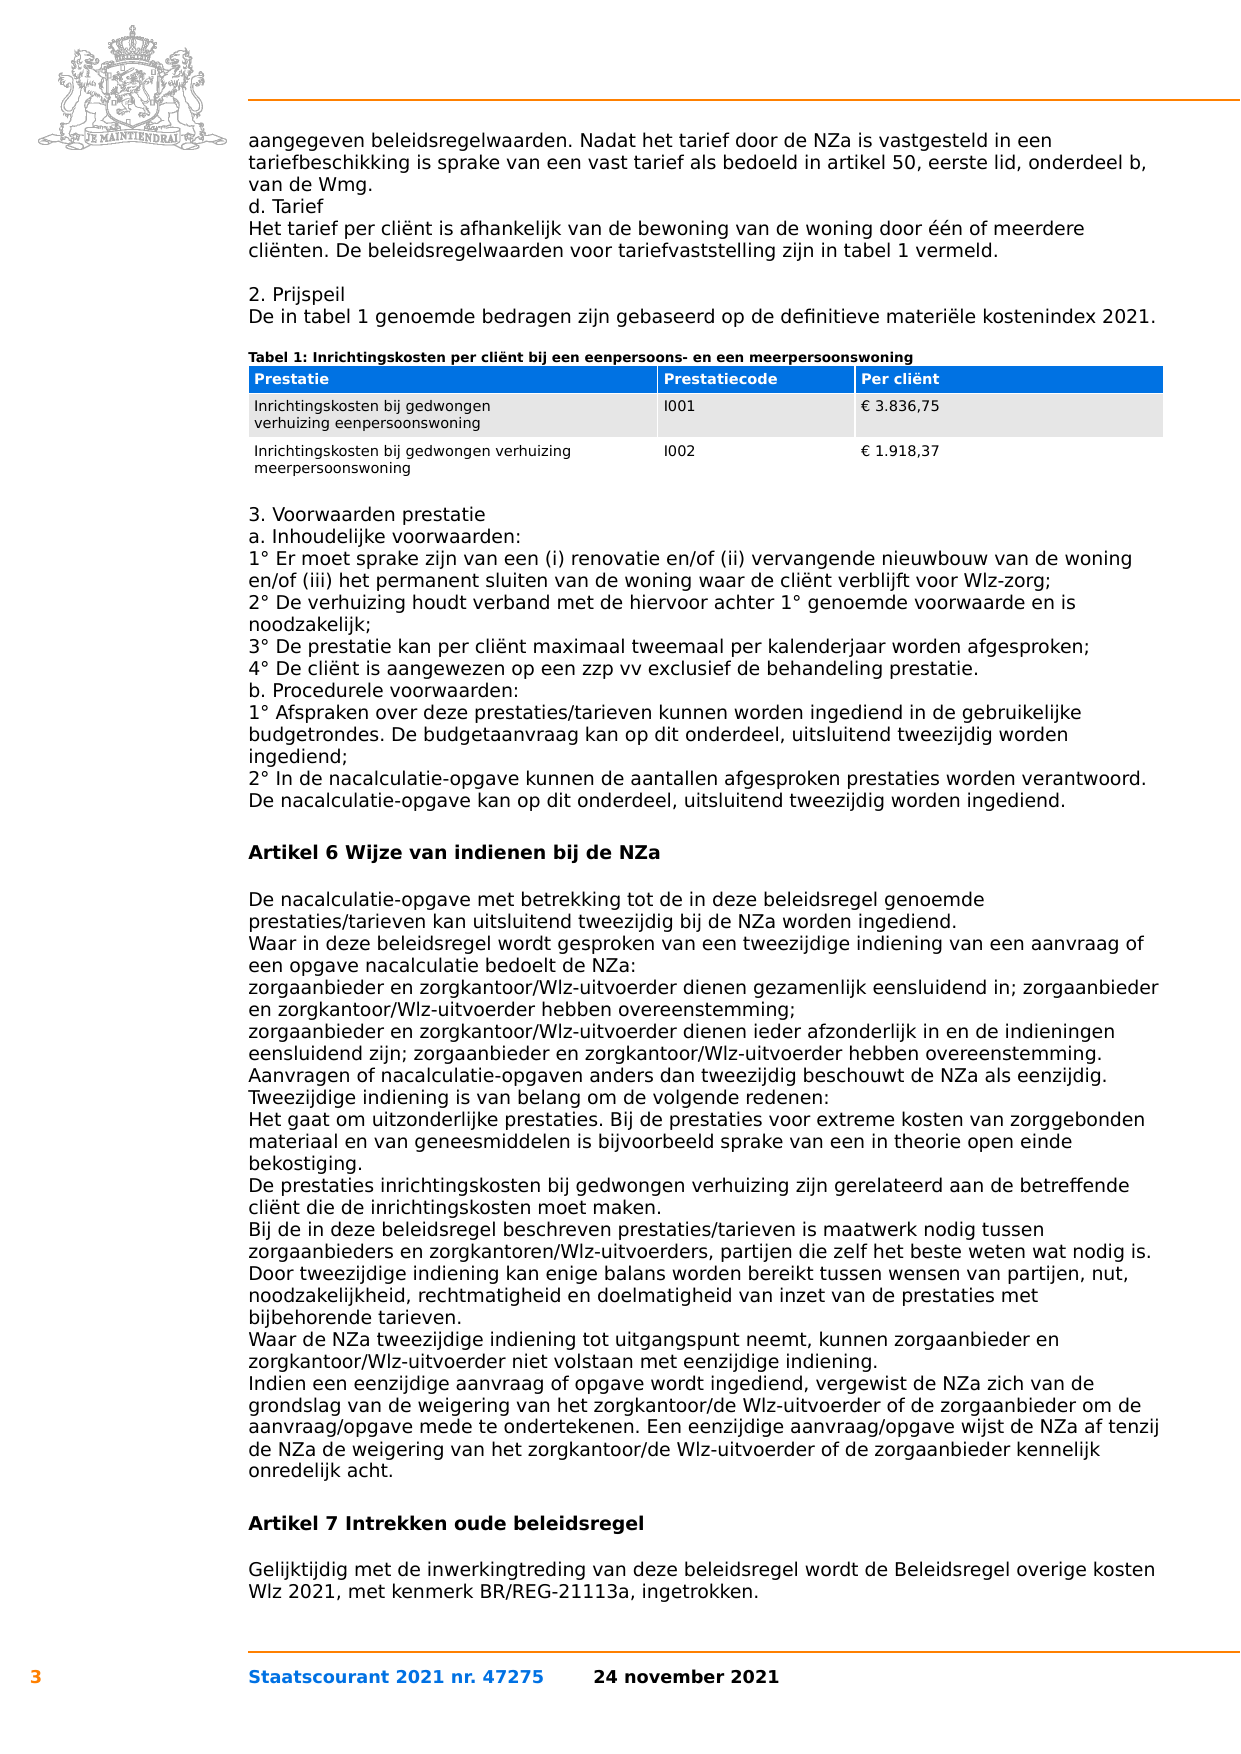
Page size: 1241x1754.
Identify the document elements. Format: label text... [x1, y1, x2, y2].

text 2. Prijspeil [248, 284, 1163, 306]
text Waar in deze beleidsregel wordt gesproken van een tweezijdige indiening van een aanvraag of een opgave nacalculatie bedoelt de NZa: [248, 933, 1163, 977]
text 2° In de nacalculatie-opgave kunnen de aantallen afgesproken prestaties worden verantwoord. De nacalculatie-opgave kan op dit onderdeel, uitsluitend tweezijdig worden ingediend. [248, 768, 1163, 812]
text 2° De verhuizing houdt verband met de hiervoor achter 1° genoemde voorwaarde en is noodzakelijk; [248, 592, 1163, 636]
text Indien een eenzijdige aanvraag of opgave wordt ingediend, vergewist de NZa zich van de grondslag van de weigering van het zorgkantoor/de Wlz-uitvoerder of de zorgaanbieder om de aanvraag/opgave mede te ondertekenen. Een eenzijdige aanvraag/opgave wijst de NZa af tenzij de NZa de weigering van het zorgkantoor/de Wlz-uitvoerder of de zorgaanbieder kennelijk onredelijk acht. [248, 1372, 1163, 1482]
text Tweezijdige indiening is van belang om de volgende redenen: [248, 1087, 1163, 1109]
text Het gaat om uitzonderlijke prestaties. Bij de prestaties voor extreme kosten van zorggebonden materiaal en van geneesmiddelen is bijvoorbeeld sprake van een in theorie open einde bekostiging. [248, 1109, 1163, 1175]
text 3° De prestatie kan per cliënt maximaal tweemaal per kalenderjaar worden afgesproken; [248, 636, 1163, 658]
text a. Inhoudelijke voorwaarden: [248, 526, 1163, 548]
subtitle Artikel 7 Intrekken oude beleidsregel [248, 1512, 1163, 1534]
table_cell I001 [658, 394, 854, 437]
table_cell Per cliënt [856, 366, 1163, 393]
table_cell Prestatie [249, 366, 657, 393]
text Het tarief per cliënt is afhankelijk van de bewoning van de woning door één of meerdere cliënten. De beleidsregelwaarden voor tariefvaststelling zijn in tabel 1 vermeld. [248, 218, 1163, 262]
table_cell I002 [658, 438, 854, 481]
text 1° Er moet sprake zijn van een (i) renovatie en/of (ii) vervangende nieuwbouw van de woning en/of (iii) het permanent sluiten van de woning waar de cliënt verblijft voor Wlz-zorg; [248, 548, 1163, 592]
text zorgaanbieder en zorgkantoor/Wlz-uitvoerder dienen gezamenlijk eensluidend in; zorgaanbieder en zorgkantoor/Wlz-uitvoerder hebben overeenstemming; [248, 977, 1163, 1021]
text 1° Afspraken over deze prestaties/tarieven kunnen worden ingediend in de gebruikelijke budgetrondes. De budgetaanvraag kan op dit onderdeel, uitsluitend tweezijdig worden ingediend; [248, 702, 1163, 768]
text Aanvragen of nacalculatie-opgaven anders dan tweezijdig beschouwt de NZa als eenzijdig. [248, 1065, 1163, 1087]
text zorgaanbieder en zorgkantoor/Wlz-uitvoerder dienen ieder afzonderlijk in en de indieningen eensluidend zijn; zorgaanbieder en zorgkantoor/Wlz-uitvoerder hebben overeenstemming. [248, 1021, 1163, 1065]
text 3. Voorwaarden prestatie [248, 504, 1163, 526]
text De nacalculatie-opgave met betrekking tot de in deze beleidsregel genoemde prestaties/tarieven kan uitsluitend tweezijdig bij de NZa worden ingediend. [248, 889, 1163, 933]
text Waar de NZa tweezijdige indiening tot uitgangspunt neemt, kunnen zorgaanbieder en zorgkantoor/Wlz-uitvoerder niet volstaan met eenzijdige indiening. [248, 1328, 1163, 1372]
text De in tabel 1 genoemde bedragen zijn gebaseerd op de definitieve materiële kostenindex 2021. [248, 306, 1163, 328]
table_cell Prestatiecode [658, 366, 854, 393]
table_cell Inrichtingskosten bij gedwongen verhuizing meerpersoonswoning [249, 438, 657, 481]
text b. Procedurele voorwaarden: [248, 680, 1163, 702]
table_header Tabel 1: Inrichtingskosten per cliënt bij een eenpersoons- en een meerpersoonswoning [248, 350, 1163, 365]
picture [38, 25, 227, 150]
text De prestaties inrichtingskosten bij gedwongen verhuizing zijn gerelateerd aan de betreffende cliënt die de inrichtingskosten moet maken. [248, 1175, 1163, 1219]
text aangegeven beleidsregelwaarden. Nadat het tarief door de NZa is vastgesteld in een tariefbeschikking is sprake van een vast tarief als bedoeld in artikel 50, eerste lid, onderdeel b, van de Wmg. [248, 130, 1163, 196]
table_cell Inrichtingskosten bij gedwongen verhuizing eenpersoonswoning [249, 394, 657, 437]
subtitle Artikel 6 Wijze van indienen bij de NZa [248, 842, 1163, 864]
text Bij de in deze beleidsregel beschreven prestaties/tarieven is maatwerk nodig tussen zorgaanbieders en zorgkantoren/Wlz-uitvoerders, partijen die zelf het beste weten wat nodig is. Door tweezijdige indiening kan enige balans worden bereikt tussen wensen van partijen, nut, noodzakelijkheid, rechtmatigheid en doelmatigheid van inzet van de prestaties met bijbehorende tarieven. [248, 1219, 1163, 1328]
text Gelijktijdig met de inwerkingtreding van deze beleidsregel wordt de Beleidsregel overige kosten Wlz 2021, met kenmerk BR/REG-21113a, ingetrokken. [248, 1559, 1163, 1603]
text 4° De cliënt is aangewezen op een zzp vv exclusief de behandeling prestatie. [248, 658, 1163, 680]
table_cell € 1.918,37 [856, 438, 1163, 481]
table_cell € 3.836,75 [856, 394, 1163, 437]
text d. Tarief [248, 196, 1163, 218]
